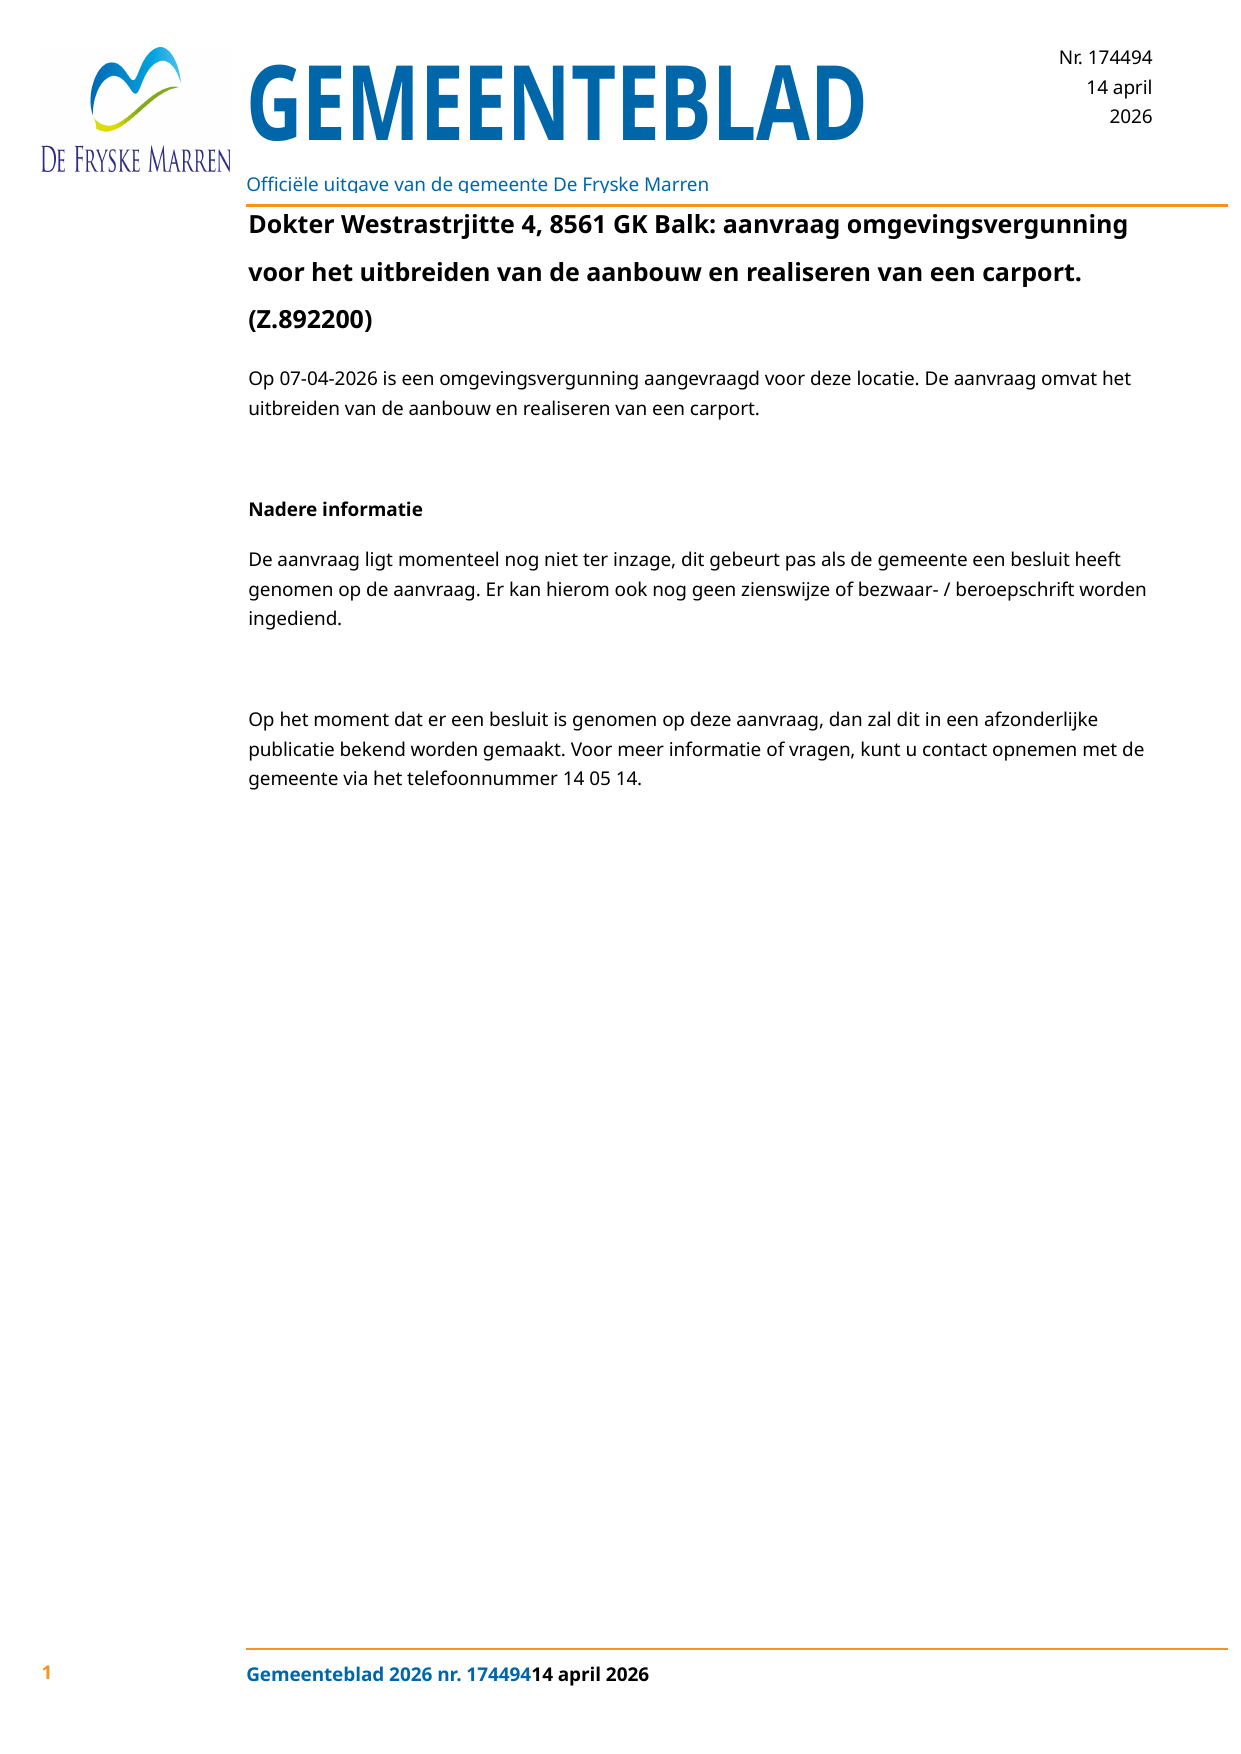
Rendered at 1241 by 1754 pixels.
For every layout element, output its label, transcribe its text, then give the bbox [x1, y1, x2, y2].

text Dokter Westrastrjitte 4, 8561 GK Balk: aanvraag omgevingsvergunning voor het uitbreiden van de aanbouw en realiseren van een carport. (Z.892200) [248, 207, 1152, 336]
picture [41, 47, 231, 172]
text De aanvraag ligt momenteel nog niet ter inzage, dit gebeurt pas als de gemeente een besluit heeft genomen op de aanvraag. Er kan hierom ook nog geen zienswijze of bezwaar- / beroepschrift worden ingediend. [248, 546, 1152, 631]
text Op 07-04-2026 is een omgevingsvergunning aangevraagd voor deze locatie. De aanvraag omvat het uitbreiden van de aanbouw en realiseren van een carport. [248, 366, 1152, 421]
text Op het moment dat er een besluit is genomen op deze aanvraag, dan zal dit in een afzonderlijke publicatie bekend worden gemaakt. Voor meer informatie of vragen, kunt u contact opnemen met de gemeente via het telefoonnummer 14 05 14. [248, 706, 1152, 791]
text Nadere informatie [248, 496, 1152, 522]
